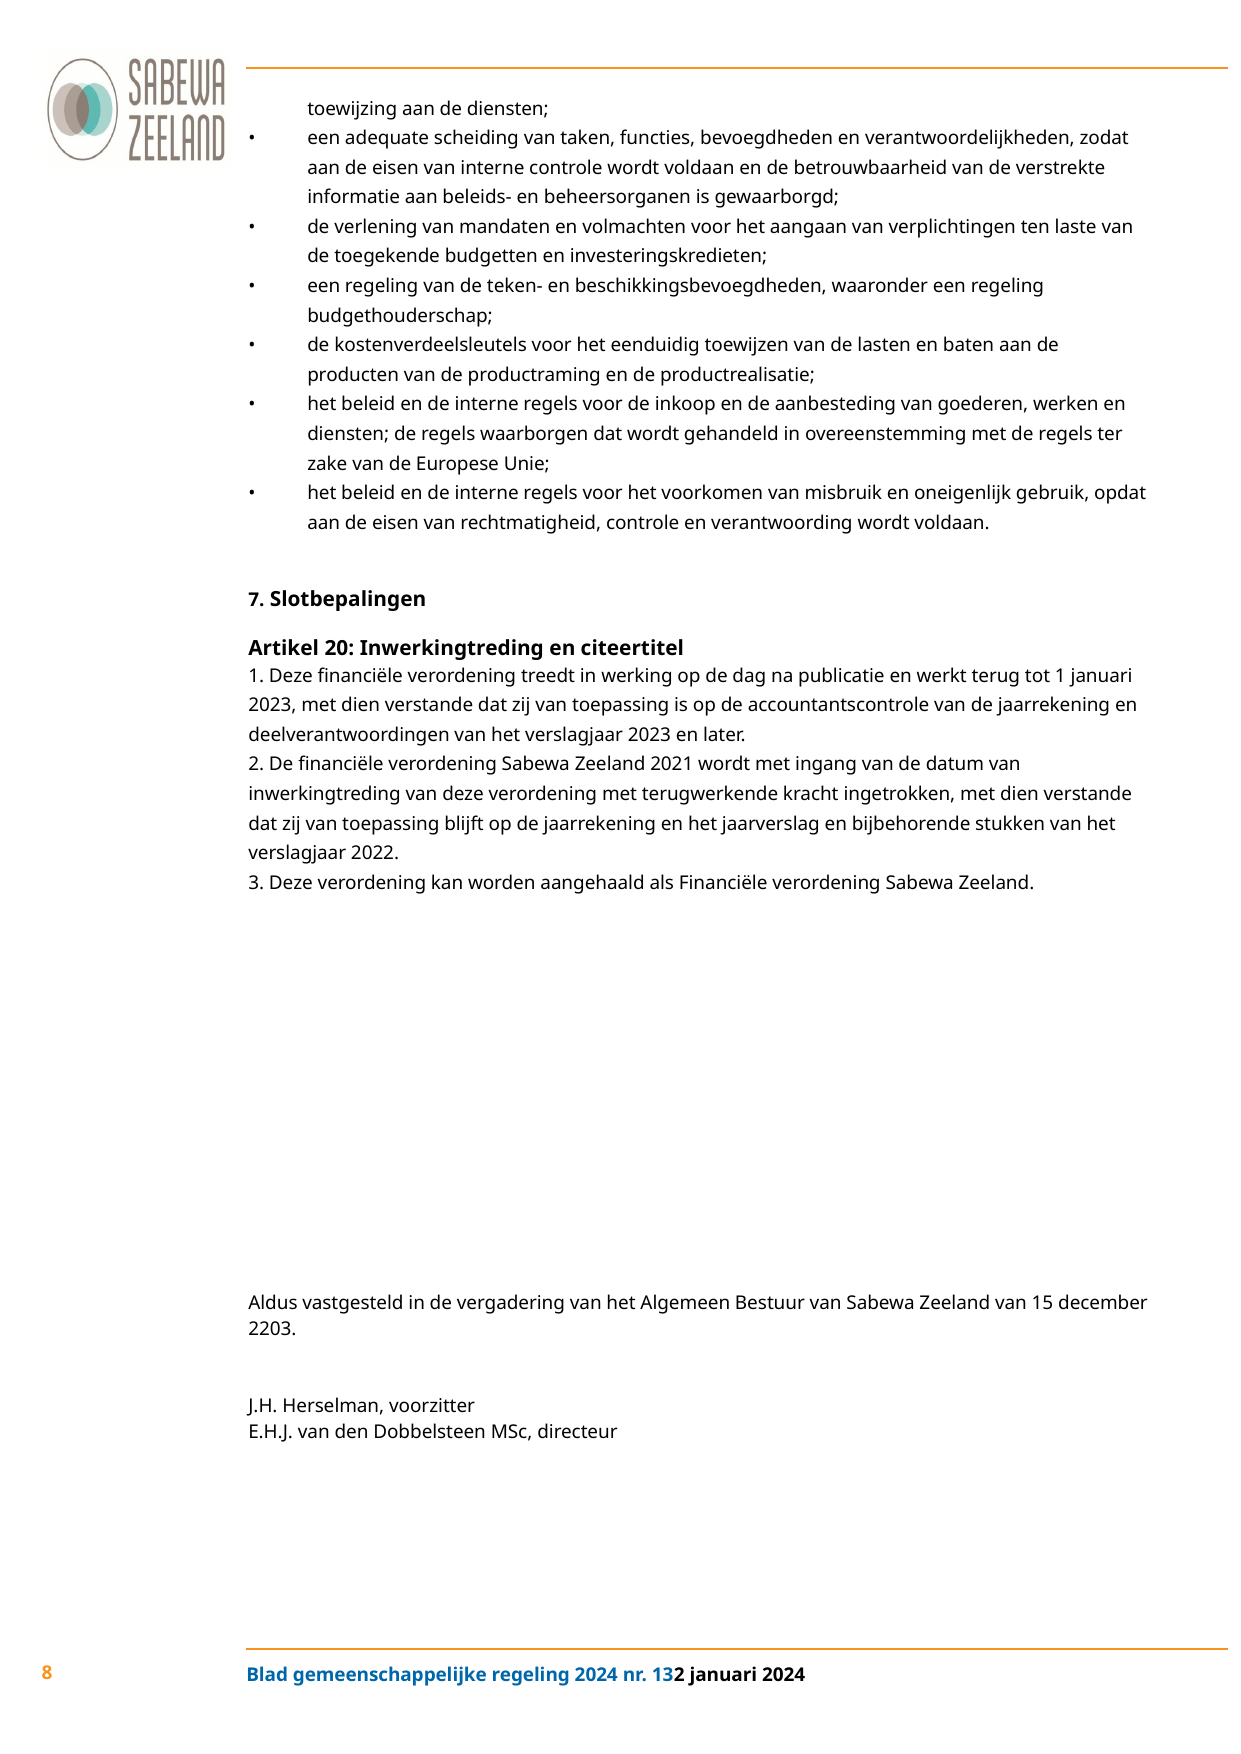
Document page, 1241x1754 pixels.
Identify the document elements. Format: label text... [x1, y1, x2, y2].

list de verlening van mandaten en volmachten voor het aangaan van verplichtingen ten laste van de toegekende budgetten en investeringskredieten; [248, 213, 1152, 268]
list het beleid en de interne regels voor het voorkomen van misbruik en oneigenlijk gebruik, opdat aan de eisen van rechtmatigheid, controle en verantwoording wordt voldaan. [248, 479, 1152, 535]
text Artikel 20: Inwerkingtreding en citeertitel [248, 633, 1152, 662]
picture [41, 47, 231, 172]
text J.H. Herselman, voorzitter [248, 1392, 1152, 1418]
text 7. Slotbepalingen [248, 584, 1152, 613]
list een regeling van de teken- en beschikkingsbevoegdheden, waaronder een regeling budgethouderschap; [248, 272, 1152, 328]
text 2. De financiële verordening Sabewa Zeeland 2021 wordt met ingang van de datum van inwerkingtreding van deze verordening met terugwerkende kracht ingetrokken, met dien verstande dat zij van toepassing blijft op de jaarrekening en het jaarverslag en bijbehorende stukken van het verslagjaar 2022. [248, 751, 1152, 865]
text E.H.J. van den Dobbelsteen MSc, directeur [248, 1418, 1152, 1444]
text Aldus vastgesteld in de vergadering van het Algemeen Bestuur van Sabewa Zeeland van 15 december 2203. [248, 1289, 1152, 1341]
text 1. Deze financiële verordening treedt in werking op de dag na publicatie en werkt terug tot 1 januari 2023, met dien verstande dat zij van toepassing is op de accountantscontrole van de jaarrekening en deelverantwoordingen van het verslagjaar 2023 en later. [248, 662, 1152, 747]
list toewijzing aan de diensten; [248, 95, 1152, 121]
list de kostenverdeelsleutels voor het eenduidig toewijzen van de lasten en baten aan de producten van de productraming en de productrealisatie; [248, 331, 1152, 387]
list een adequate scheiding van taken, functies, bevoegdheden en verantwoordelijkheden, zodat aan de eisen van interne controle wordt voldaan en de betrouwbaarheid van de verstrekte informatie aan beleids- en beheersorganen is gewaarborgd; [248, 124, 1152, 209]
list het beleid en de interne regels voor de inkoop en de aanbesteding van goederen, werken en diensten; de regels waarborgen dat wordt gehandeld in overeenstemming met de regels ter zake van de Europese Unie; [248, 391, 1152, 476]
text 3. Deze verordening kan worden aangehaald als Financiële verordening Sabewa Zeeland. [248, 869, 1152, 895]
